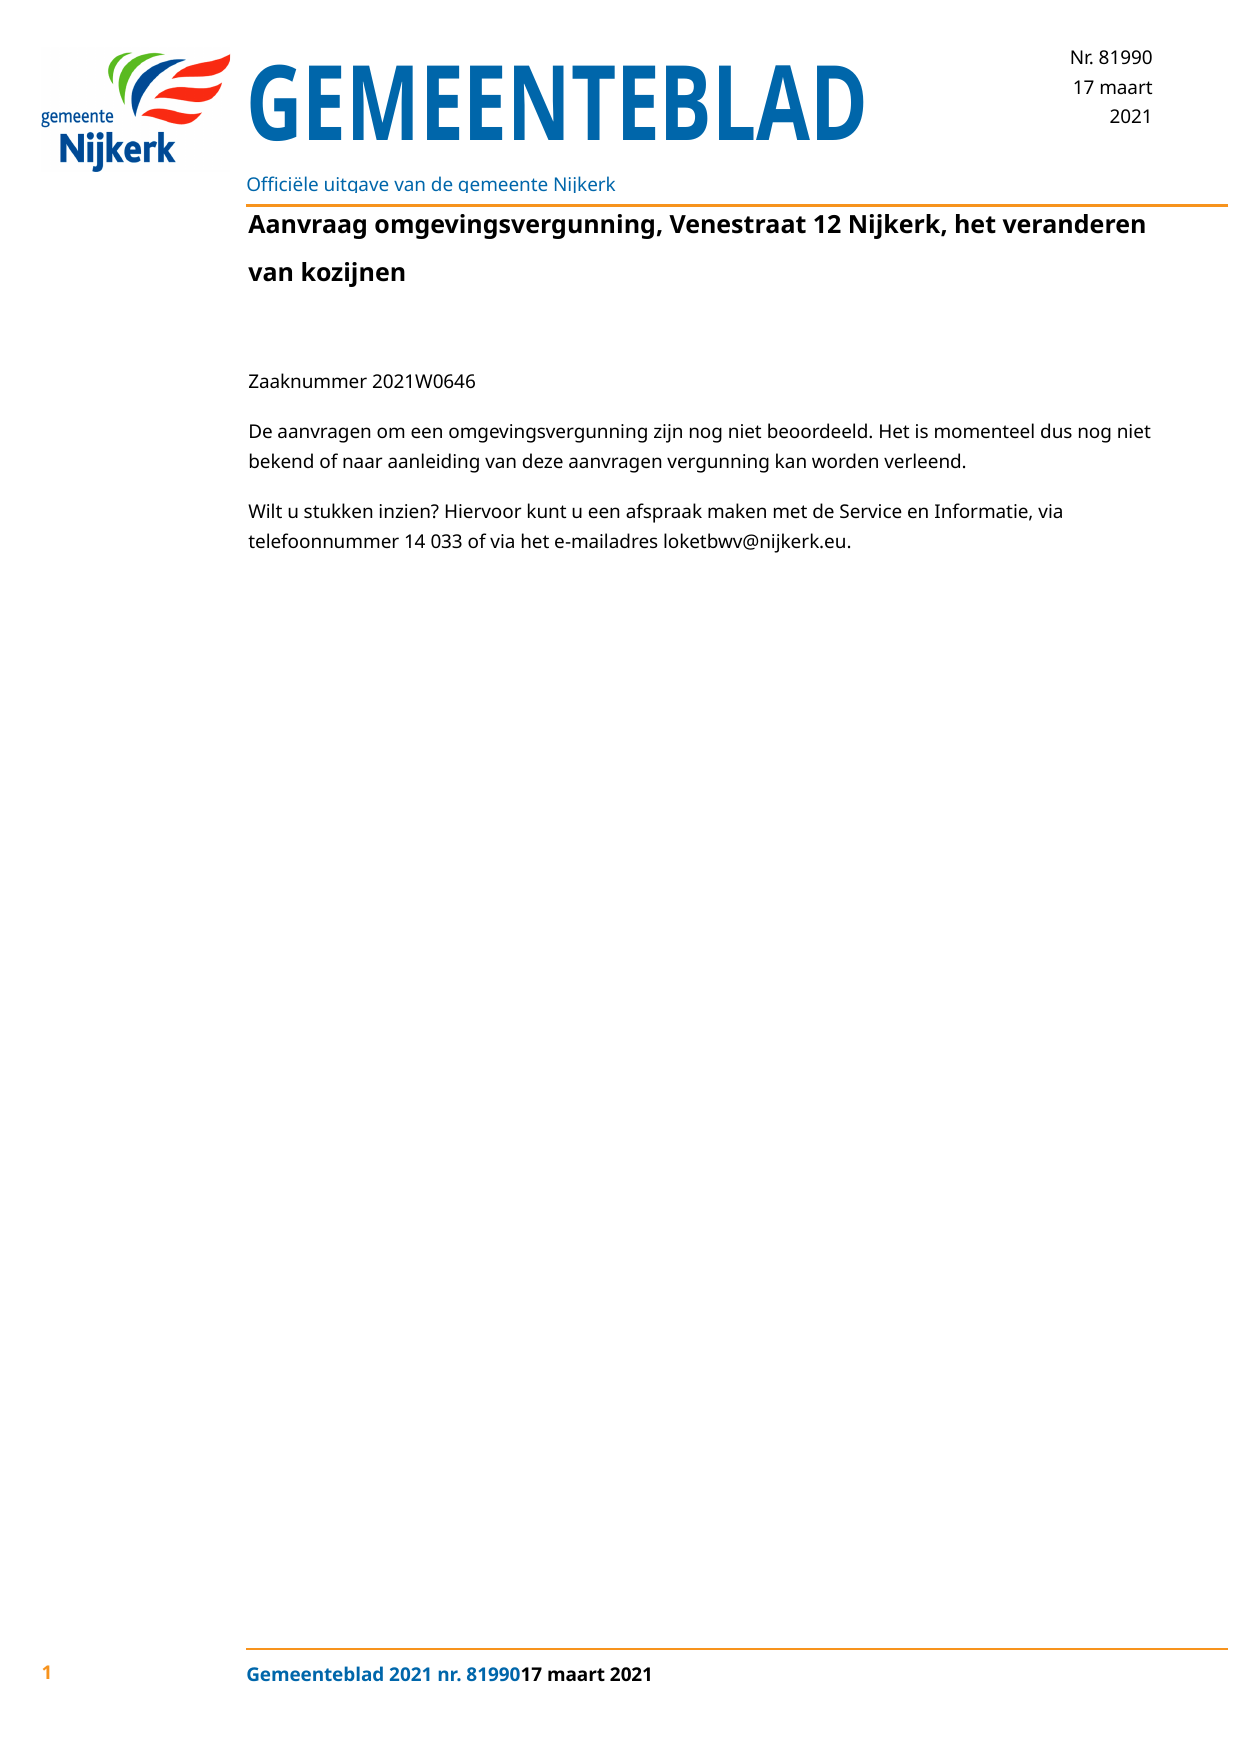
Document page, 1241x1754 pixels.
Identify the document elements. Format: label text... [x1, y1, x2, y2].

text De aanvragen om een omgevingsvergunning zijn nog niet beoordeeld. Het is momenteel dus nog niet bekend of naar aanleiding van deze aanvragen vergunning kan worden verleend. [248, 419, 1152, 474]
text Aanvraag omgevingsvergunning, Venestraat 12 Nijkerk, het veranderen van kozijnen [248, 207, 1152, 288]
text Wilt u stukken inzien? Hiervoor kunt u een afspraak maken met de Service en Informatie, via telefoonnummer 14 033 of via het e-mailadres loketbwv@nijkerk.eu. [248, 499, 1152, 554]
picture [41, 47, 231, 172]
text Zaaknummer 2021W0646 [248, 368, 1152, 394]
